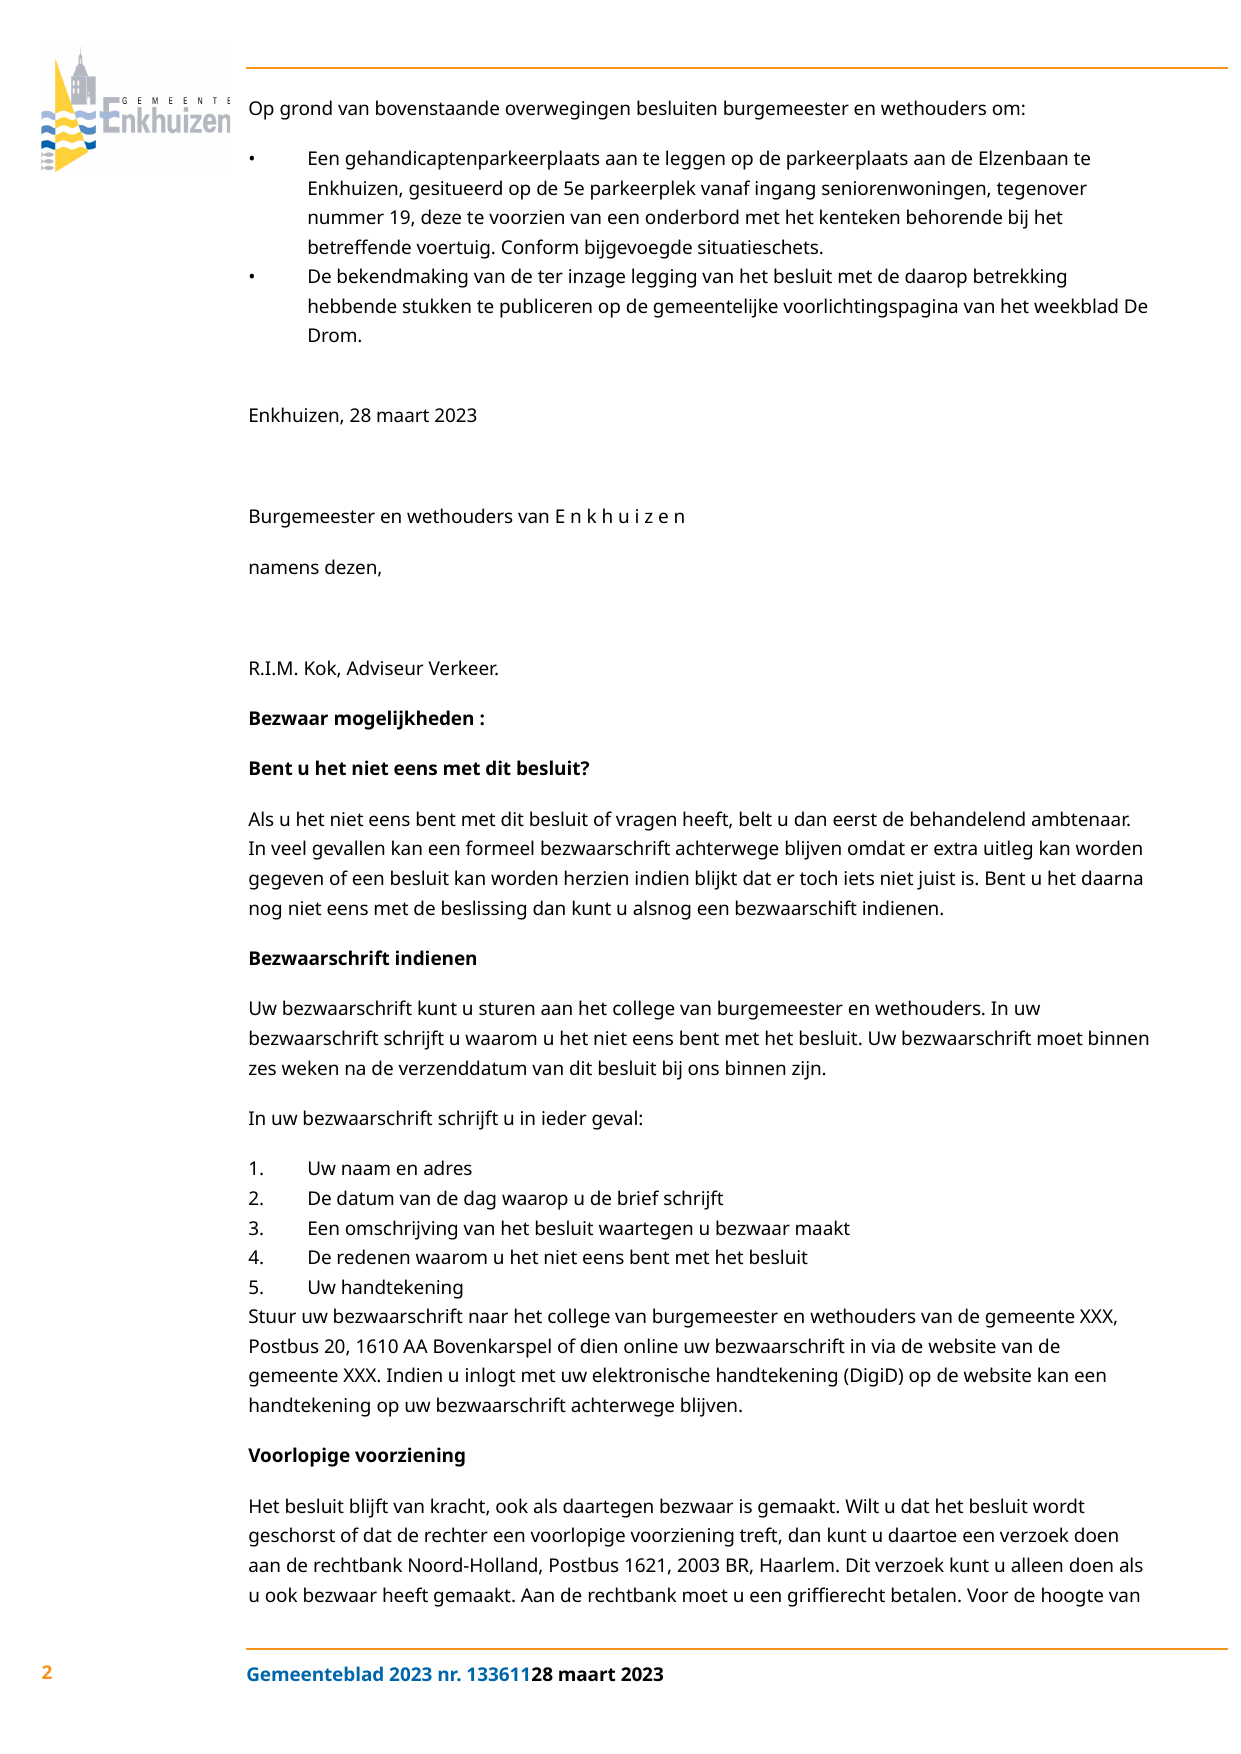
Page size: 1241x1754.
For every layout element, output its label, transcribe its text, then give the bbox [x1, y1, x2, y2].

text namens dezen, [248, 554, 1152, 580]
list Uw handtekening [248, 1274, 1152, 1300]
list Een gehandicaptenparkeerplaats aan te leggen op de parkeerplaats aan de Elzenbaan te Enkhuizen, gesitueerd op de 5e parkeerplek vanaf ingang seniorenwoningen, tegenover nummer 19, deze te voorzien van een onderbord met het kenteken behorende bij het betreffende voertuig. Conform bijgevoegde situatieschets. [248, 145, 1152, 260]
text Voorlopige voorziening [248, 1443, 1152, 1468]
text Het besluit blijft van kracht, ook als daartegen bezwaar is gemaakt. Wilt u dat het besluit wordt geschorst of dat de rechter een voorlopige voorziening treft, dan kunt u daartoe een verzoek doen aan de rechtbank Noord-Holland, Postbus 1621, 2003 BR, Haarlem. Dit verzoek kunt u alleen doen als u ook bezwaar heeft gemaakt. Aan de rechtbank moet u een griffierecht betalen. Voor de hoogte van [248, 1493, 1152, 1608]
picture [41, 47, 231, 172]
text Bezwaarschrift indienen [248, 945, 1152, 971]
text Op grond van bovenstaande overwegingen besluiten burgemeester en wethouders om: [248, 95, 1152, 121]
list Uw naam en adres [248, 1156, 1152, 1181]
text Enkhuizen, 28 maart 2023 [248, 403, 1152, 428]
text Burgemeester en wethouders van E n k h u i z e n [248, 503, 1152, 529]
list De redenen waarom u het niet eens bent met het besluit [248, 1244, 1152, 1270]
text Als u het niet eens bent met dit besluit of vragen heeft, belt u dan eerst de behandelend ambtenaar. In veel gevallen kan een formeel bezwaarschrift achterwege blijven omdat er extra uitleg kan worden gegeven of een besluit kan worden herzien indien blijkt dat er toch iets niet juist is. Bent u het daarna nog niet eens met de beslissing dan kunt u alsnog een bezwaarschift indienen. [248, 806, 1152, 921]
text Uw bezwaarschrift kunt u sturen aan het college van burgemeester en wethouders. In uw bezwaarschrift schrijft u waarom u het niet eens bent met het besluit. Uw bezwaarschrift moet binnen zes weken na de verzenddatum van dit besluit bij ons binnen zijn. [248, 996, 1152, 1081]
list De bekendmaking van de ter inzage legging van het besluit met de daarop betrekking hebbende stukken te publiceren op de gemeentelijke voorlichtingspagina van het weekblad De Drom. [248, 263, 1152, 348]
text R.I.M. Kok, Adviseur Verkeer. [248, 655, 1152, 681]
list De datum van de dag waarop u de brief schrijft [248, 1185, 1152, 1211]
text In uw bezwaarschrift schrijft u in ieder geval: [248, 1105, 1152, 1131]
list Een omschrijving van het besluit waartegen u bezwaar maakt [248, 1215, 1152, 1241]
text Stuur uw bezwaarschrift naar het college van burgemeester en wethouders van de gemeente XXX, Postbus 20, 1610 AA Bovenkarspel of dien online uw bezwaarschrift in via de website van de gemeente XXX. Indien u inlogt met uw elektronische handtekening (DigiD) op de website kan een handtekening op uw bezwaarschrift achterwege blijven. [248, 1303, 1152, 1418]
text Bent u het niet eens met dit besluit? [248, 756, 1152, 781]
text Bezwaar mogelijkheden : [248, 705, 1152, 731]
